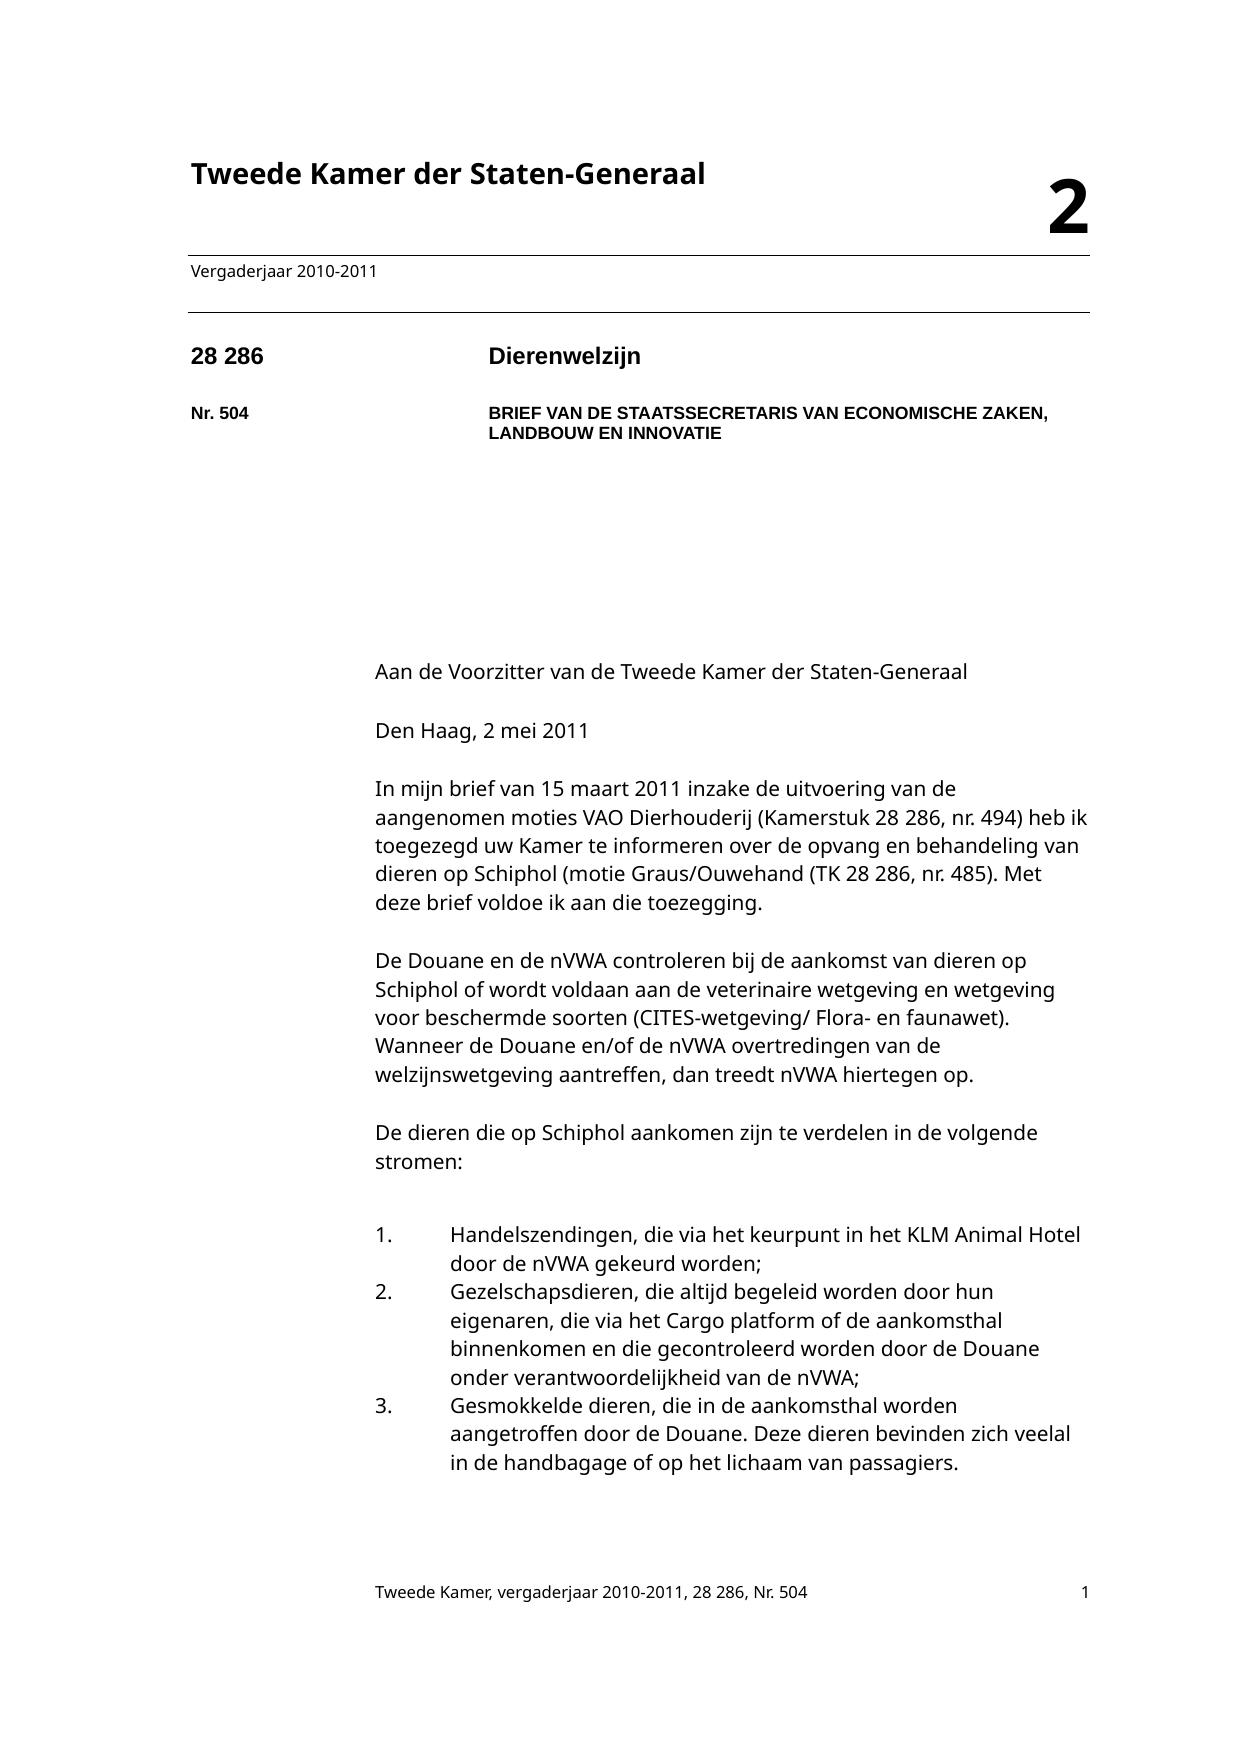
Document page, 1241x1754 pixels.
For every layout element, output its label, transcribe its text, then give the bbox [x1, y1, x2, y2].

table_cell 28 286 [188, 339, 485, 399]
table_header 2 [910, 150, 1090, 255]
table_cell BRIEF VAN DE STAATSSECRETARIS VAN ECONOMISCHE ZAKEN, LANDBOUW EN INNOVATIE [485, 399, 1090, 539]
table_header Tweede Kamer der Staten-Generaal [188, 150, 909, 255]
text Aan de Voorzitter van de Tweede Kamer der Staten-Generaal [375, 657, 1090, 686]
list Handelszendingen, die via het keurpunt in het KLM Animal Hotel door de nVWA gekeurd worden; [375, 1220, 1090, 1277]
text Den Haag, 2 mei 2011 [375, 716, 1090, 744]
text De dieren die op Schiphol aankomen zijn te verdelen in de volgende stromen: [375, 1118, 1090, 1175]
text De Douane en de nVWA controleren bij de aankomst van dieren op Schiphol of wordt voldaan aan de veterinaire wetgeving en wetgeving voor beschermde soorten (CITES-wetgeving/ Flora- en faunawet). Wanneer de Douane en/of de nVWA overtredingen van de welzijnswetgeving aantreffen, dan treedt nVWA hiertegen op. [375, 946, 1090, 1088]
text In mijn brief van 15 maart 2011 inzake de uitvoering van de aangenomen moties VAO Dierhouderij (Kamerstuk 28 286, nr. 494) heb ik toegezegd uw Kamer te informeren over de opvang en behandeling van dieren op Schiphol (motie Graus/Ouwehand (TK 28 286, nr. 485). Met deze brief voldoe ik aan die toezegging. [375, 774, 1090, 916]
list Gesmokkelde dieren, die in de aankomsthal worden aangetroffen door de Douane. Deze dieren bevinden zich veelal in de handbagage of op het lichaam van passagiers. [375, 1391, 1090, 1476]
table_cell Nr. 504 [188, 399, 485, 539]
table_cell [188, 313, 485, 339]
list Gezelschapsdieren, die altijd begeleid worden door hun eigenaren, die via het Cargo platform of de aankomsthal binnenkomen en die gecontroleerd worden door de Douane onder verantwoordelijkheid van de nVWA; [375, 1277, 1090, 1391]
table_cell Vergaderjaar 2010-2011 [188, 256, 485, 312]
table_cell [485, 313, 1090, 339]
table_cell Dierenwelzijn [485, 339, 1090, 399]
table_cell [485, 256, 1090, 312]
